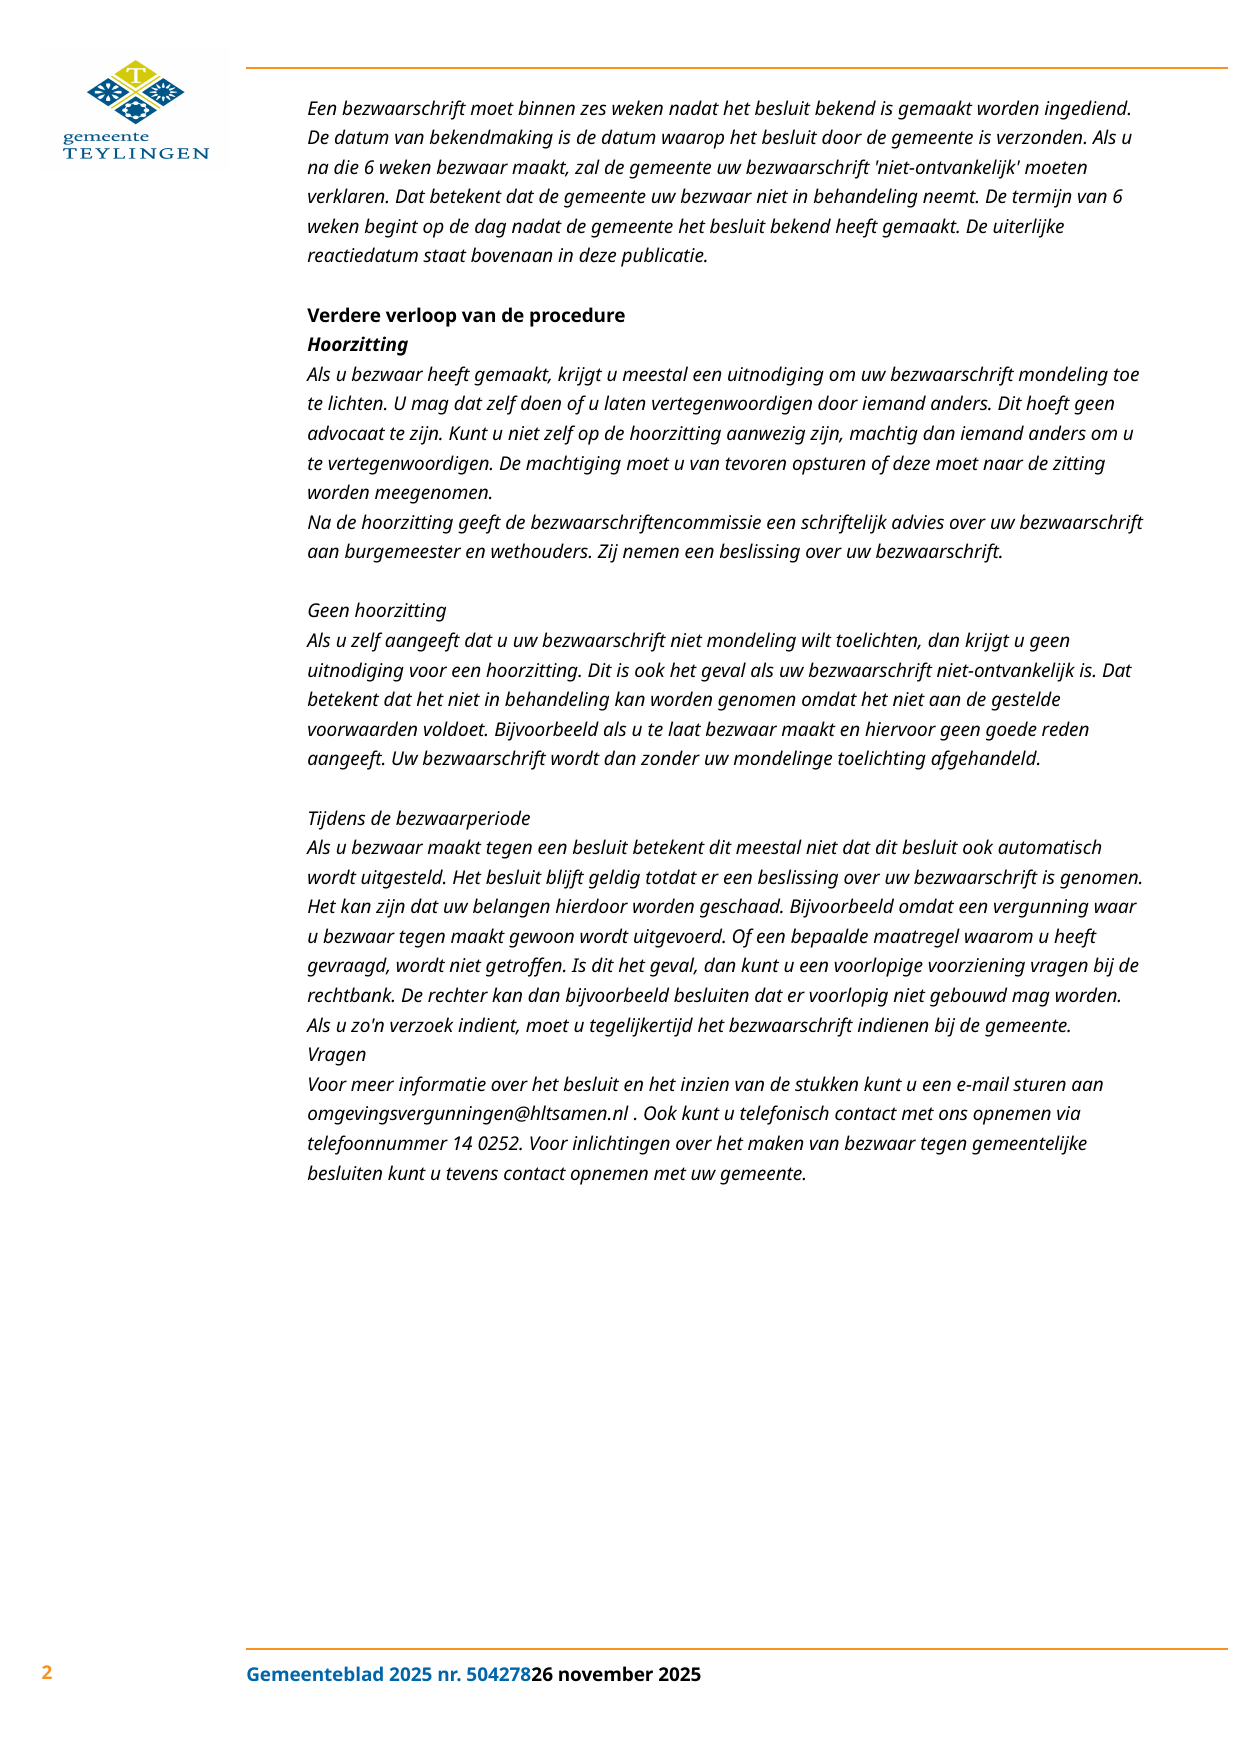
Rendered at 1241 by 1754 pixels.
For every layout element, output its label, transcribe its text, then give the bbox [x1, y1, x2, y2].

list Hoorzitting [248, 331, 1152, 357]
list Als u bezwaar heeft gemaakt, krijgt u meestal een uitnodiging om uw bezwaarschrift mondeling toe te lichten. U mag dat zelf doen of u laten vertegenwoordigen door iemand anders. Dit hoeft geen advocaat te zijn. Kunt u niet zelf op de hoorzitting aanwezig zijn, machtig dan iemand anders om u te vertegenwoordigen. De machtiging moet u van tevoren opsturen of deze moet naar de zitting worden meegenomen. [248, 361, 1152, 505]
list Tijdens de bezwaarperiode [248, 805, 1152, 831]
list Als u bezwaar maakt tegen een besluit betekent dit meestal niet dat dit besluit ook automatisch wordt uitgesteld. Het besluit blijft geldig totdat er een beslissing over uw bezwaarschrift is genomen. Het kan zijn dat uw belangen hierdoor worden geschaad. Bijvoorbeeld omdat een vergunning waar u bezwaar tegen maakt gewoon wordt uitgevoerd. Of een bepaalde maatregel waarom u heeft gevraagd, wordt niet getroffen. Is dit het geval, dan kunt u een voorlopige voorziening vragen bij de rechtbank. De rechter kan dan bijvoorbeeld besluiten dat er voorlopig niet gebouwd mag worden. Als u zo'n verzoek indient, moet u tegelijkertijd het bezwaarschrift indienen bij de gemeente. [248, 834, 1152, 1038]
picture [41, 47, 231, 172]
list Geen hoorzitting [248, 598, 1152, 623]
list Een bezwaarschrift moet binnen zes weken nadat het besluit bekend is gemaakt worden ingediend. De datum van bekendmaking is de datum waarop het besluit door de gemeente is verzonden. Als u na die 6 weken bezwaar maakt, zal de gemeente uw bezwaarschrift 'niet-ontvankelijk' moeten verklaren. Dat betekent dat de gemeente uw bezwaar niet in behandeling neemt. De termijn van 6 weken begint op de dag nadat de gemeente het besluit bekend heeft gemaakt. De uiterlijke reactiedatum staat bovenaan in deze publicatie. [248, 95, 1152, 268]
list Als u zelf aangeeft dat u uw bezwaarschrift niet mondeling wilt toelichten, dan krijgt u geen uitnodiging voor een hoorzitting. Dit is ook het geval als uw bezwaarschrift niet-ontvankelijk is. Dat betekent dat het niet in behandeling kan worden genomen omdat het niet aan de gestelde voorwaarden voldoet. Bijvoorbeeld als u te laat bezwaar maakt en hiervoor geen goede reden aangeeft. Uw bezwaarschrift wordt dan zonder uw mondelinge toelichting afgehandeld. [248, 627, 1152, 771]
list Verdere verloop van de procedure [248, 302, 1152, 328]
list Voor meer informatie over het besluit en het inzien van de stukken kunt u een e-mail sturen aan omgevingsvergunningen@hltsamen.nl . Ook kunt u telefonisch contact met ons opnemen via telefoonnummer 14 0252. Voor inlichtingen over het maken van bezwaar tegen gemeentelijke besluiten kunt u tevens contact opnemen met uw gemeente. [248, 1071, 1152, 1186]
list Na de hoorzitting geeft de bezwaarschriftencommissie een schriftelijk advies over uw bezwaarschrift aan burgemeester en wethouders. Zij nemen een beslissing over uw bezwaarschrift. [248, 509, 1152, 564]
list Vragen [248, 1041, 1152, 1067]
